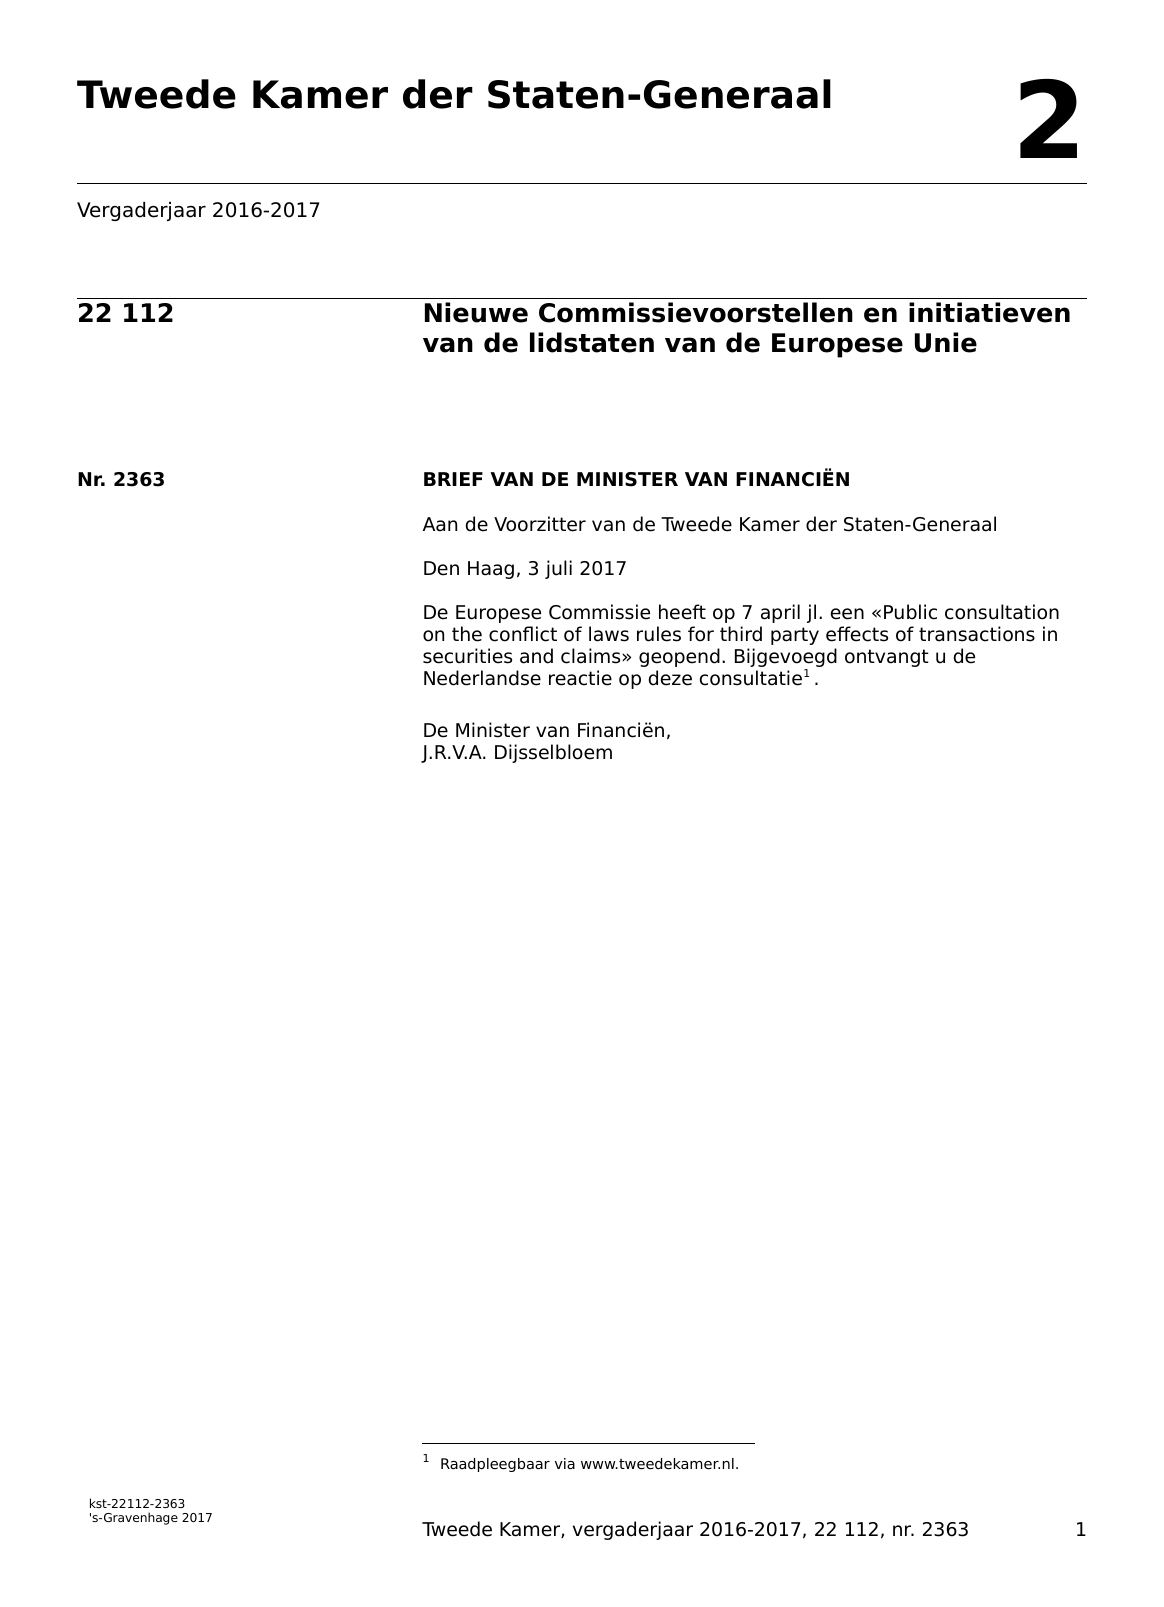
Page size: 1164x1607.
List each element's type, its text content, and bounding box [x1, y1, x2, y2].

table_header 2 [886, 59, 1087, 183]
text De Europese Commissie heeft op 7 april jl. een «Public consultation on the conflict of laws rules for third party effects of transactions in securities and claims» geopend. Bijgevoegd ontvangt u de Nederlandse reactie op deze consultatie. [422, 602, 1087, 690]
text Den Haag, 3 juli 2017 [422, 558, 1087, 580]
table_cell Vergaderjaar 2016-2017 [77, 184, 1087, 298]
text 's-Gravenhage 2017 [88, 1511, 323, 1525]
text kst-22112-2363 [88, 1497, 323, 1511]
table_header Tweede Kamer der Staten-Generaal [77, 59, 886, 183]
text Aan de Voorzitter van de Tweede Kamer der Staten-Generaal [422, 513, 1087, 536]
text De Minister van Financiën, J.R.V.A. Dijsselbloem [422, 720, 1087, 764]
subtitle Nr. 2363 BRIEF VAN DE MINISTER VAN FINANCIËN [77, 469, 1087, 491]
text Raadpleegbaar via www.tweedekamer.nl. [422, 1452, 1087, 1474]
subtitle 22 112 Nieuwe Commissievoorstellen en initiatieven van de lidstaten van de Europese Unie [77, 299, 1087, 358]
